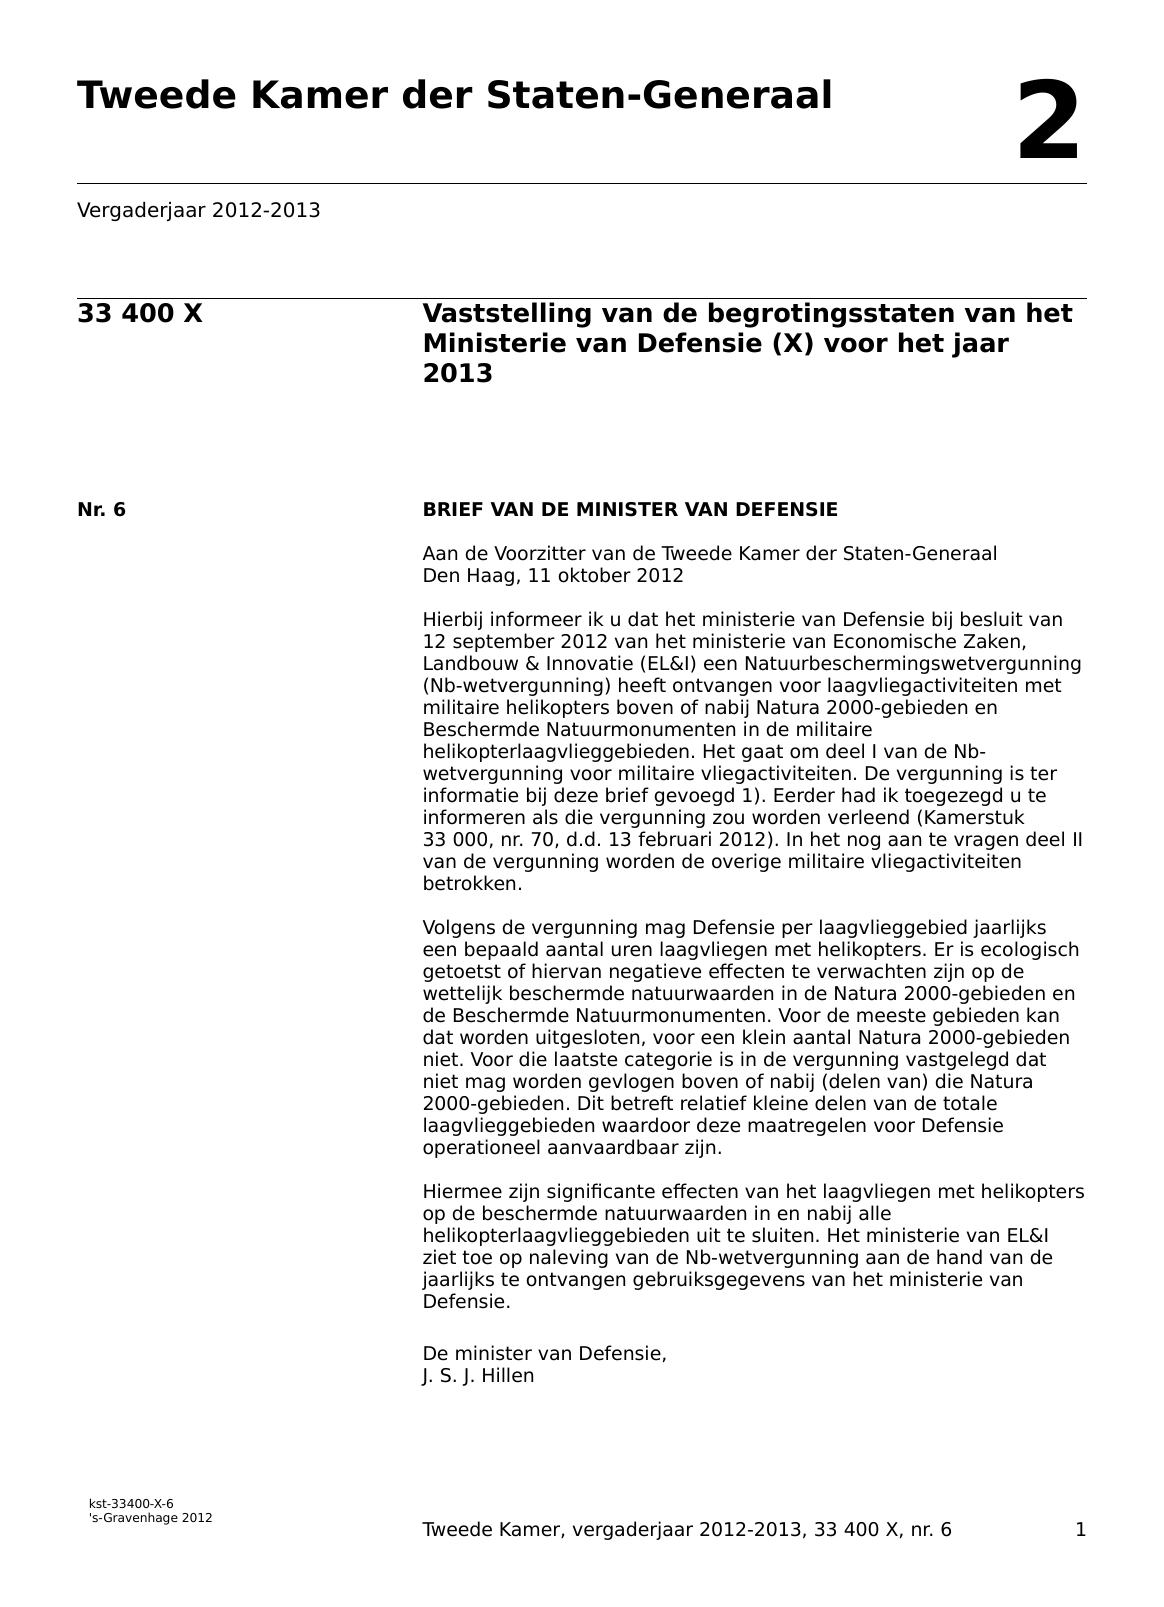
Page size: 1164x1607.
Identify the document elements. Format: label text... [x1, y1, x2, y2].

text kst-33400-X-6 [88, 1497, 323, 1511]
subtitle Nr. 6 BRIEF VAN DE MINISTER VAN DEFENSIE [77, 499, 1087, 521]
text Hiermee zijn significante effecten van het laagvliegen met helikopters op de beschermde natuurwaarden in en nabij alle helikopterlaagvlieggebieden uit te sluiten. Het ministerie van EL&I ziet toe op naleving van de Nb-wetvergunning aan de hand van de jaarlijks te ontvangen gebruiksgegevens van het ministerie van Defensie. [422, 1181, 1087, 1313]
text Hierbij informeer ik u dat het ministerie van Defensie bij besluit van 12 september 2012 van het ministerie van Economische Zaken, Landbouw & Innovatie (EL&I) een Natuurbeschermingswetvergunning (Nb-wetvergunning) heeft ontvangen voor laagvliegactiviteiten met militaire helikopters boven of nabij Natura 2000-gebieden en Beschermde Natuurmonumenten in de militaire helikopterlaagvlieggebieden. Het gaat om deel I van de Nb-wetvergunning voor militaire vliegactiviteiten. De vergunning is ter informatie bij deze brief gevoegd 1). Eerder had ik toegezegd u te informeren als die vergunning zou worden verleend (Kamerstuk 33 000, nr. 70, d.d. 13 februari 2012). In het nog aan te vragen deel II van de vergunning worden de overige militaire vliegactiviteiten betrokken. [422, 609, 1087, 895]
text 's-Gravenhage 2012 [88, 1511, 323, 1525]
table_header Tweede Kamer der Staten-Generaal [77, 59, 886, 183]
text De minister van Defensie, J. S. J. Hillen [422, 1343, 1087, 1387]
text Aan de Voorzitter van de Tweede Kamer der Staten-Generaal [422, 543, 1087, 565]
text Volgens de vergunning mag Defensie per laagvlieggebied jaarlijks een bepaald aantal uren laagvliegen met helikopters. Er is ecologisch getoetst of hiervan negatieve effecten te verwachten zijn op de wettelijk beschermde natuurwaarden in de Natura 2000-gebieden en de Beschermde Natuurmonumenten. Voor de meeste gebieden kan dat worden uitgesloten, voor een klein aantal Natura 2000-gebieden niet. Voor die laatste categorie is in de vergunning vastgelegd dat niet mag worden gevlogen boven of nabij (delen van) die Natura 2000-gebieden. Dit betreft relatief kleine delen van de totale laagvlieggebieden waardoor deze maatregelen voor Defensie operationeel aanvaardbaar zijn. [422, 917, 1087, 1159]
table_cell Vergaderjaar 2012-2013 [77, 184, 1087, 298]
table_header 2 [886, 59, 1087, 183]
subtitle 33 400 X Vaststelling van de begrotingsstaten van het Ministerie van Defensie (X) voor het jaar 2013 [77, 299, 1087, 388]
text Den Haag, 11 oktober 2012 [422, 565, 1087, 587]
